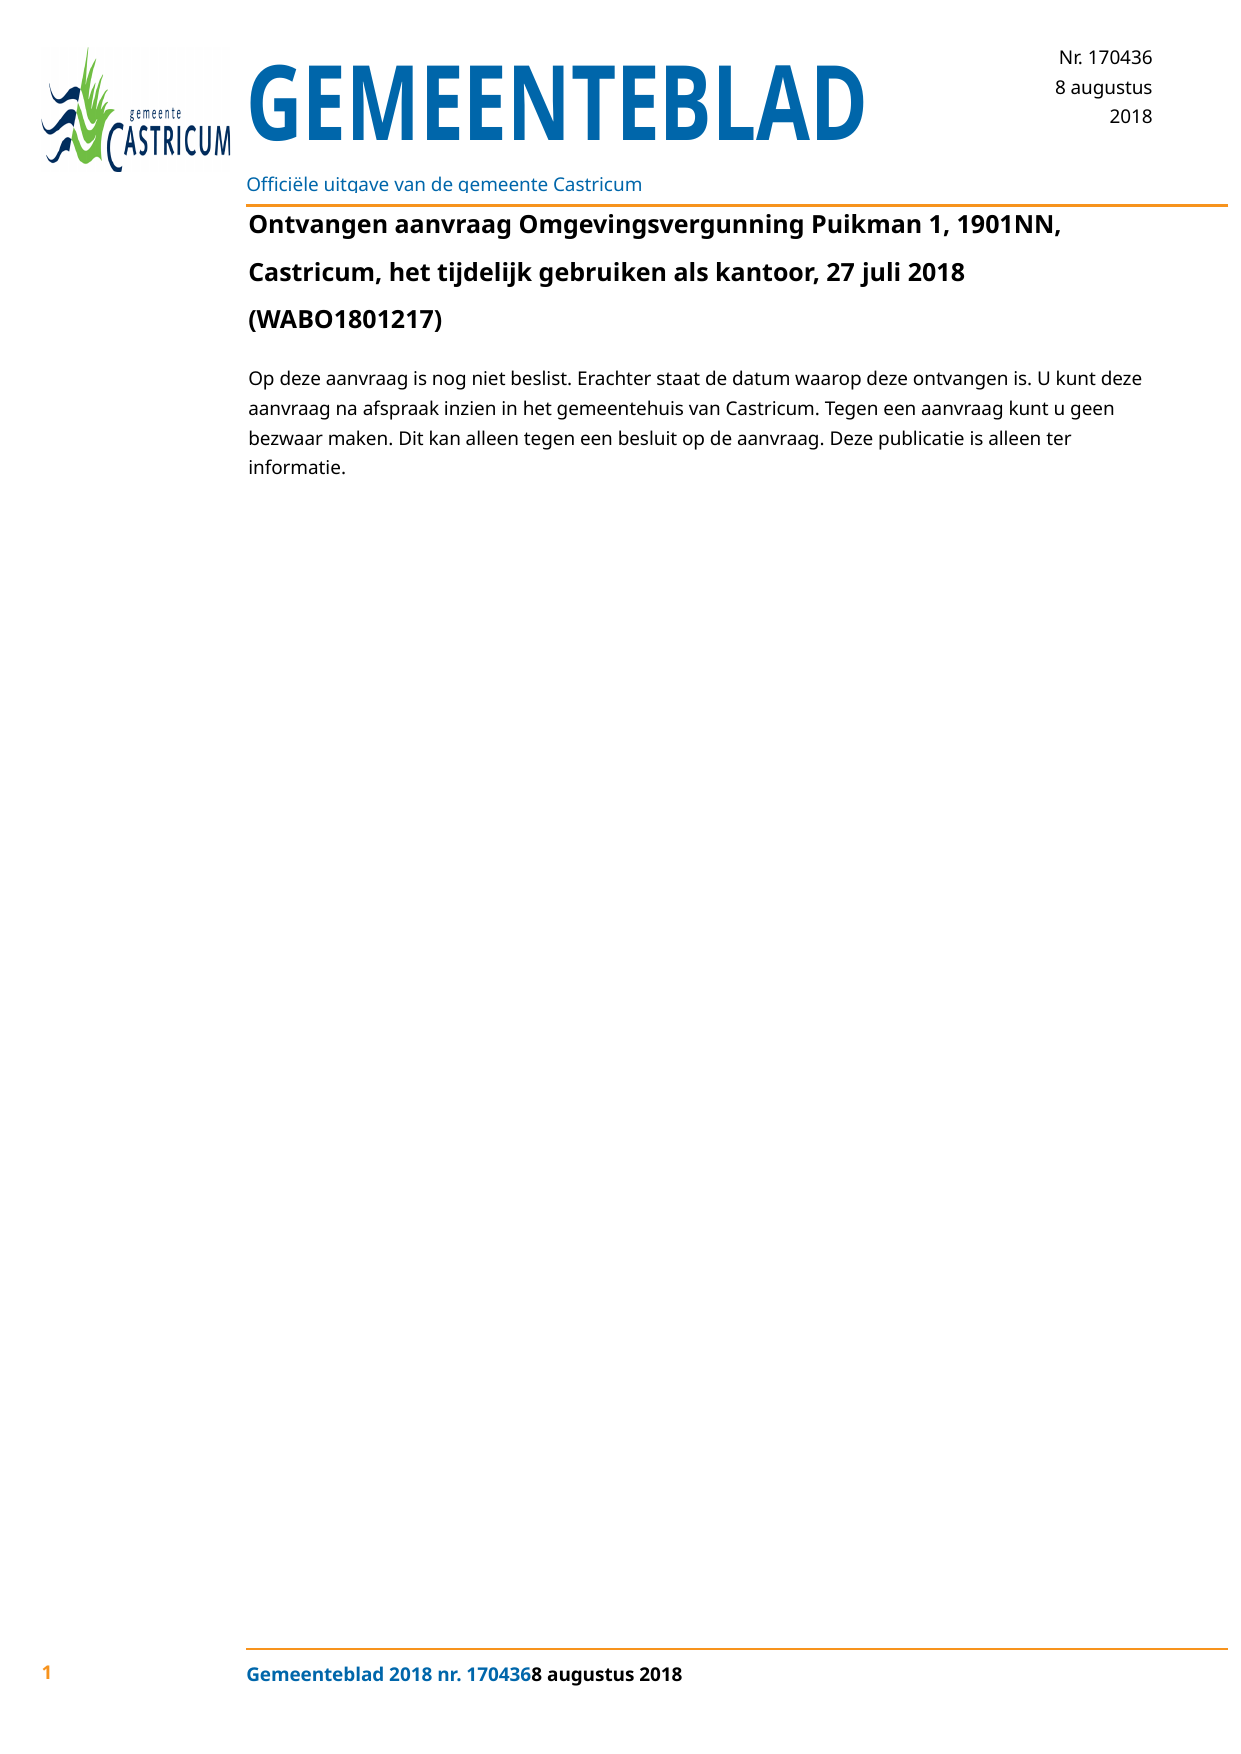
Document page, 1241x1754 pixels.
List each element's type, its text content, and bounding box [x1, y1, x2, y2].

picture [41, 47, 231, 172]
text Op deze aanvraag is nog niet beslist. Erachter staat de datum waarop deze ontvangen is. U kunt deze aanvraag na afspraak inzien in het gemeentehuis van Castricum. Tegen een aanvraag kunt u geen bezwaar maken. Dit kan alleen tegen een besluit op de aanvraag. Deze publicatie is alleen ter informatie. [248, 366, 1152, 480]
text Ontvangen aanvraag Omgevingsvergunning Puikman 1, 1901NN, Castricum, het tijdelijk gebruiken als kantoor, 27 juli 2018 (WABO1801217) [248, 207, 1152, 336]
